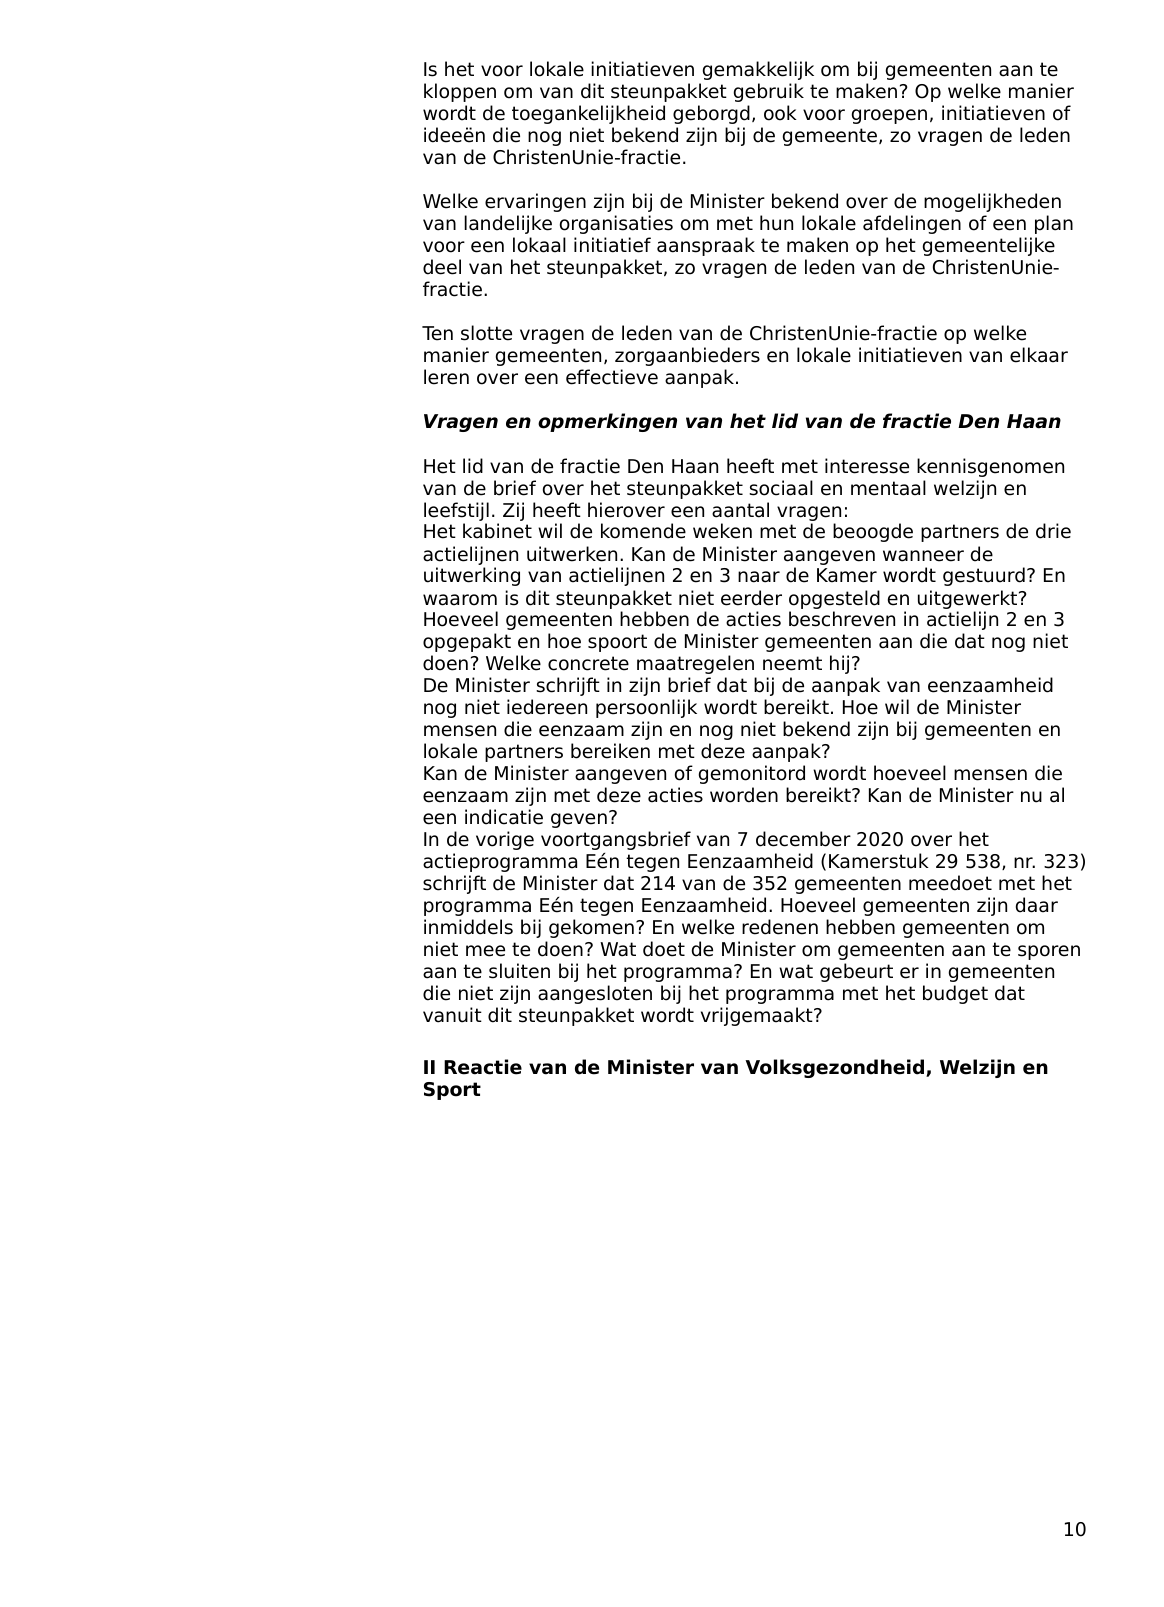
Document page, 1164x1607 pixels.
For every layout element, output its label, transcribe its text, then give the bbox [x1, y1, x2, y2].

text Is het voor lokale initiatieven gemakkelijk om bij gemeenten aan te kloppen om van dit steunpakket gebruik te maken? Op welke manier wordt de toegankelijkheid geborgd, ook voor groepen, initiatieven of ideeën die nog niet bekend zijn bij de gemeente, zo vragen de leden van de ChristenUnie-fractie. [422, 59, 1087, 169]
text Welke ervaringen zijn bij de Minister bekend over de mogelijkheden van landelijke organisaties om met hun lokale afdelingen of een plan voor een lokaal initiatief aanspraak te maken op het gemeentelijke deel van het steunpakket, zo vragen de leden van de ChristenUnie-fractie. [422, 191, 1087, 301]
text Het lid van de fractie Den Haan heeft met interesse kennisgenomen van de brief over het steunpakket sociaal en mentaal welzijn en leefstijl. Zij heeft hierover een aantal vragen: [422, 456, 1087, 521]
text Hoeveel gemeenten hebben de acties beschreven in actielijn 2 en 3 opgepakt en hoe spoort de Minister gemeenten aan die dat nog niet doen? Welke concrete maatregelen neemt hij? [422, 609, 1087, 675]
text De Minister schrijft in zijn brief dat bij de aanpak van eenzaamheid nog niet iedereen persoonlijk wordt bereikt. Hoe wil de Minister mensen die eenzaam zijn en nog niet bekend zijn bij gemeenten en lokale partners bereiken met deze aanpak? [422, 675, 1087, 763]
text Ten slotte vragen de leden van de ChristenUnie-fractie op welke manier gemeenten, zorgaanbieders en lokale initiatieven van elkaar leren over een effectieve aanpak. [422, 323, 1087, 389]
subtitle Vragen en opmerkingen van het lid van de fractie Den Haan [422, 411, 1087, 433]
text In de vorige voortgangsbrief van 7 december 2020 over het actieprogramma Eén tegen Eenzaamheid (Kamerstuk 29 538, nr. 323) schrijft de Minister dat 214 van de 352 gemeenten meedoet met het programma Eén tegen Eenzaamheid. Hoeveel gemeenten zijn daar inmiddels bij gekomen? En welke redenen hebben gemeenten om niet mee te doen? Wat doet de Minister om gemeenten aan te sporen aan te sluiten bij het programma? En wat gebeurt er in gemeenten die niet zijn aangesloten bij het programma met het budget dat vanuit dit steunpakket wordt vrijgemaakt? [422, 829, 1087, 1027]
subtitle II Reactie van de Minister van Volksgezondheid, Welzijn en Sport [422, 1057, 1087, 1101]
text Kan de Minister aangeven of gemonitord wordt hoeveel mensen die eenzaam zijn met deze acties worden bereikt? Kan de Minister nu al een indicatie geven? [422, 763, 1087, 829]
text Het kabinet wil de komende weken met de beoogde partners de drie actielijnen uitwerken. Kan de Minister aangeven wanneer de uitwerking van actielijnen 2 en 3 naar de Kamer wordt gestuurd? En waarom is dit steunpakket niet eerder opgesteld en uitgewerkt? [422, 521, 1087, 609]
